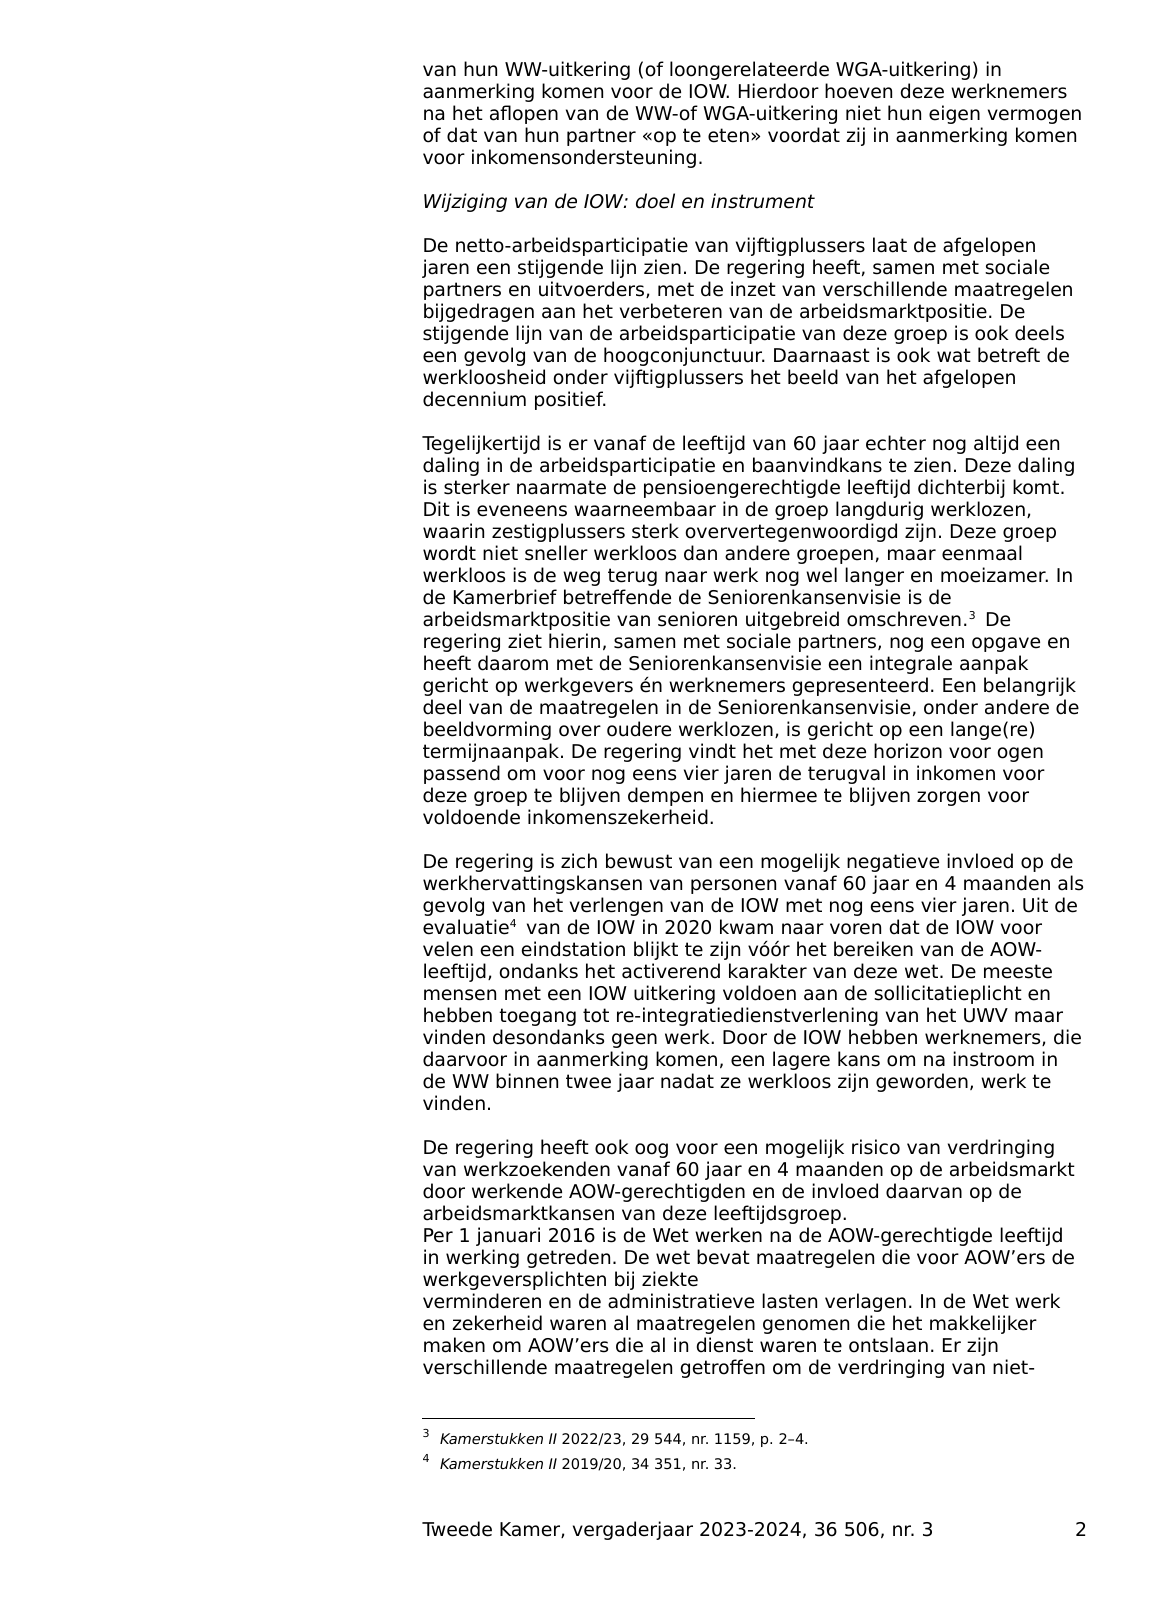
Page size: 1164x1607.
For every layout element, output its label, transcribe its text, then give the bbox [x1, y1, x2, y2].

subtitle Wijziging van de IOW: doel en instrument [422, 191, 1087, 213]
text De regering heeft ook oog voor een mogelijk risico van verdringing van werkzoekenden vanaf 60 jaar en 4 maanden op de arbeidsmarkt door werkende AOW-gerechtigden en de invloed daarvan op de arbeidsmarktkansen van deze leeftijdsgroep. [422, 1137, 1087, 1225]
text De regering is zich bewust van een mogelijk negatieve invloed op de werkhervattingskansen van personen vanaf 60 jaar en 4 maanden als gevolg van het verlengen van de IOW met nog eens vier jaren. Uit de evaluatie van de IOW in 2020 kwam naar voren dat de IOW voor velen een eindstation blijkt te zijn vóór het bereiken van de AOW-leeftijd, ondanks het activerend karakter van deze wet. De meeste mensen met een IOW uitkering voldoen aan de sollicitatieplicht en hebben toegang tot re-integratiedienstverlening van het UWV maar vinden desondanks geen werk. Door de IOW hebben werknemers, die daarvoor in aanmerking komen, een lagere kans om na instroom in de WW binnen twee jaar nadat ze werkloos zijn geworden, werk te vinden. [422, 851, 1087, 1115]
text Tegelijkertijd is er vanaf de leeftijd van 60 jaar echter nog altijd een daling in de arbeidsparticipatie en baanvindkans te zien. Deze daling is sterker naarmate de pensioengerechtigde leeftijd dichterbij komt. [422, 433, 1087, 499]
text verminderen en de administratieve lasten verlagen. In de Wet werk en zekerheid waren al maatregelen genomen die het makkelijker maken om AOW’ers die al in dienst waren te ontslaan. Er zijn verschillende maatregelen getroffen om de verdringing van niet- [422, 1291, 1087, 1379]
text Kamerstukken II 2022/23, 29 544, nr. 1159, p. 2–4. [422, 1427, 1087, 1449]
text De netto-arbeidsparticipatie van vijftigplussers laat de afgelopen jaren een stijgende lijn zien. De regering heeft, samen met sociale partners en uitvoerders, met de inzet van verschillende maatregelen bijgedragen aan het verbeteren van de arbeidsmarktpositie. De stijgende lijn van de arbeidsparticipatie van deze groep is ook deels een gevolg van de hoogconjunctuur. Daarnaast is ook wat betreft de werkloosheid onder vijftigplussers het beeld van het afgelopen decennium positief. [422, 235, 1087, 411]
text Per 1 januari 2016 is de Wet werken na de AOW-gerechtigde leeftijd in werking getreden. De wet bevat maatregelen die voor AOW’ers de werkgeversplichten bij ziekte [422, 1225, 1087, 1291]
text Kamerstukken II 2019/20, 34 351, nr. 33. [422, 1452, 1087, 1474]
text Dit is eveneens waarneembaar in de groep langdurig werklozen, waarin zestigplussers sterk oververtegenwoordigd zijn. Deze groep wordt niet sneller werkloos dan andere groepen, maar eenmaal werkloos is de weg terug naar werk nog wel langer en moeizamer. In de Kamerbrief betreffende de Seniorenkansenvisie is de arbeidsmarktpositie van senioren uitgebreid omschreven. De regering ziet hierin, samen met sociale partners, nog een opgave en heeft daarom met de Seniorenkansenvisie een integrale aanpak gericht op werkgevers én werknemers gepresenteerd. Een belangrijk deel van de maatregelen in de Seniorenkansenvisie, onder andere de beeldvorming over oudere werklozen, is gericht op een lange(re) termijnaanpak. De regering vindt het met deze horizon voor ogen passend om voor nog eens vier jaren de terugval in inkomen voor deze groep te blijven dempen en hiermee te blijven zorgen voor voldoende inkomenszekerheid. [422, 499, 1087, 829]
text van hun WW-uitkering (of loongerelateerde WGA-uitkering) in aanmerking komen voor de IOW. Hierdoor hoeven deze werknemers na het aflopen van de WW-of WGA-uitkering niet hun eigen vermogen of dat van hun partner «op te eten» voordat zij in aanmerking komen voor inkomensondersteuning. [422, 59, 1087, 169]
